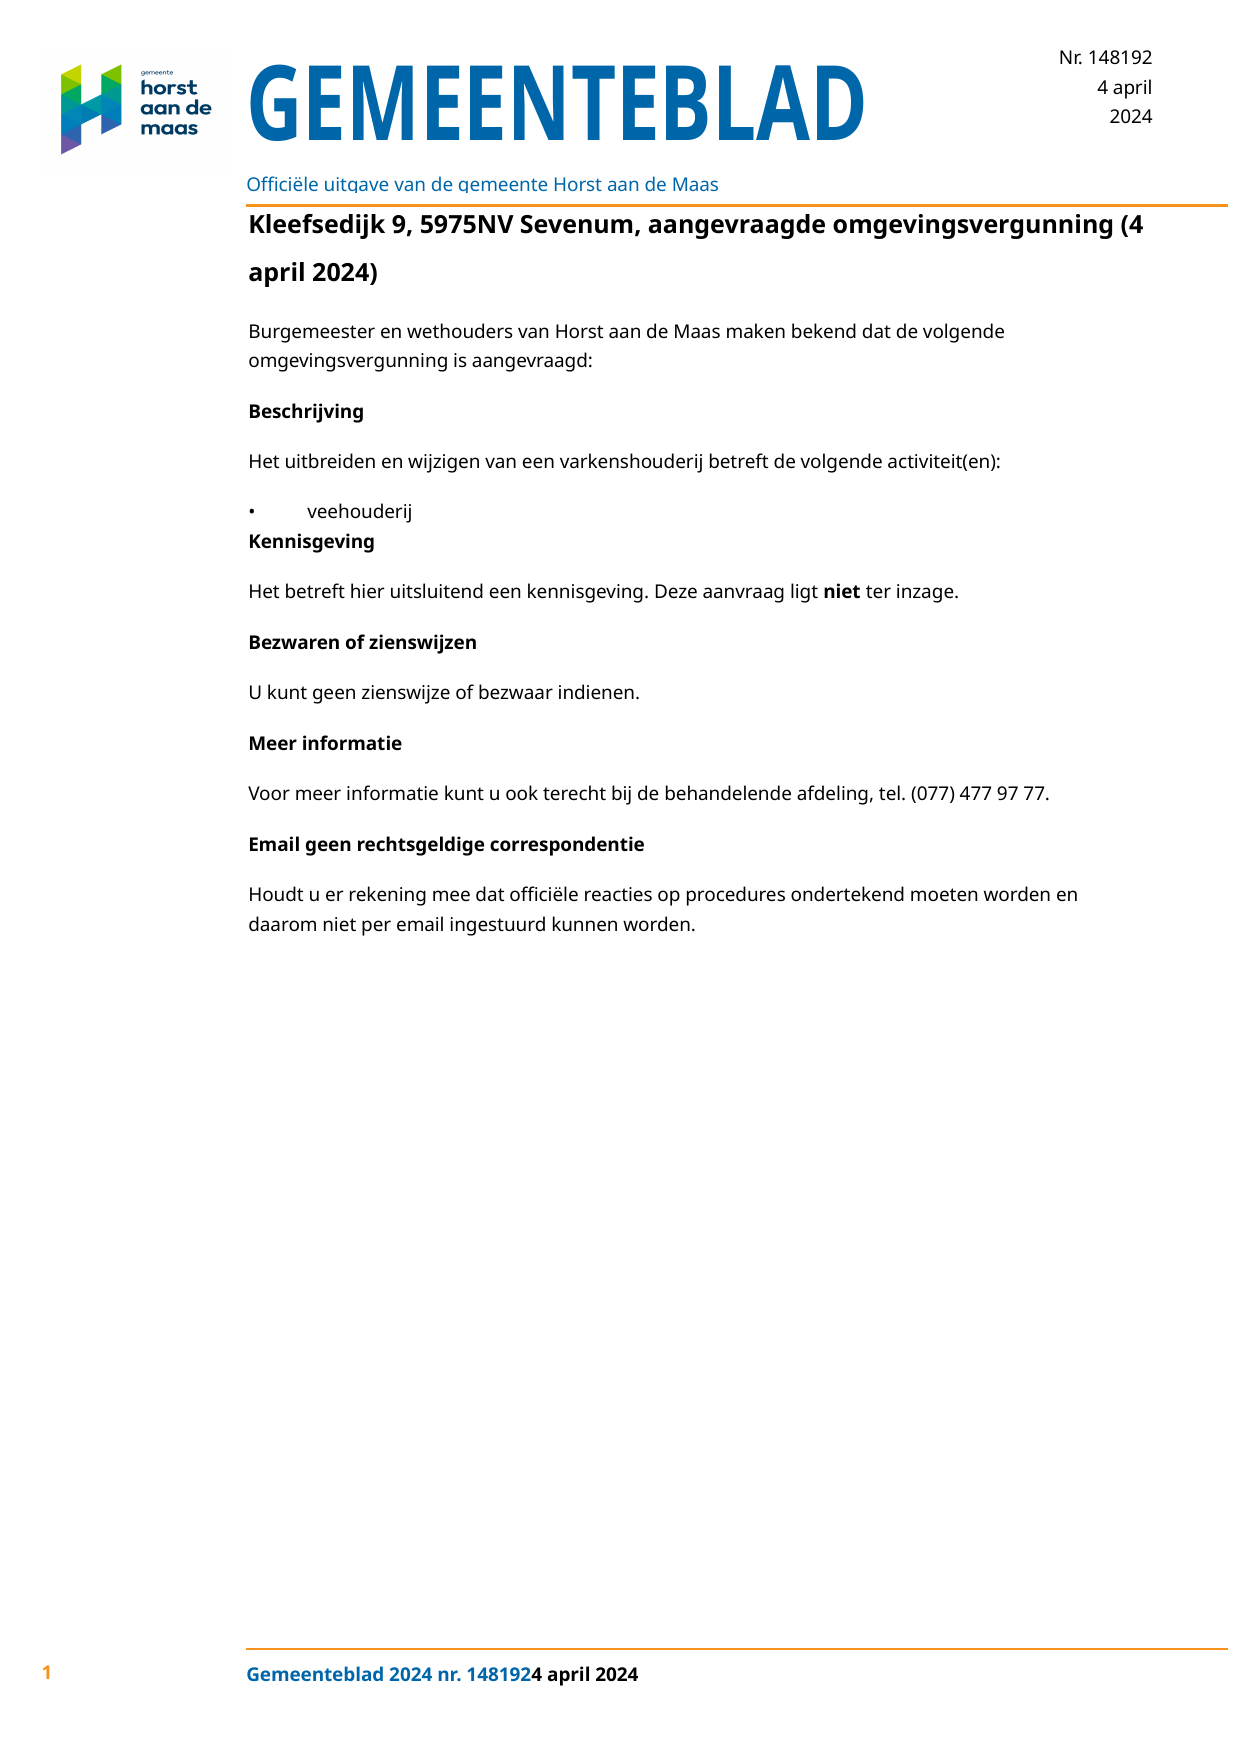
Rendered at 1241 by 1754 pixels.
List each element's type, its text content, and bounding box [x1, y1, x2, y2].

text Email geen rechtsgeldige correspondentie [248, 831, 1152, 857]
text Het uitbreiden en wijzigen van een varkenshouderij betreft de volgende activiteit(en): [248, 448, 1152, 474]
text Het betreft hier uitsluitend een kennisgeving. Deze aanvraag ligt niet ter inzage. [248, 579, 1152, 604]
text Houdt u er rekening mee dat officiële reacties op procedures ondertekend moeten worden en daarom niet per email ingestuurd kunnen worden. [248, 881, 1152, 937]
text Beschrijving [248, 398, 1152, 424]
text Meer informatie [248, 730, 1152, 756]
picture [41, 47, 231, 172]
text Kennisgeving [248, 528, 1152, 554]
text Bezwaren of zienswijzen [248, 629, 1152, 655]
text Voor meer informatie kunt u ook terecht bij de behandelende afdeling, tel. (077) 477 97 77. [248, 780, 1152, 806]
text U kunt geen zienswijze of bezwaar indienen. [248, 679, 1152, 705]
text Burgemeester en wethouders van Horst aan de Maas maken bekend dat de volgende omgevingsvergunning is aangevraagd: [248, 318, 1152, 373]
list veehouderij [248, 499, 1152, 524]
text Kleefsedijk 9, 5975NV Sevenum, aangevraagde omgevingsvergunning (4 april 2024) [248, 207, 1152, 288]
